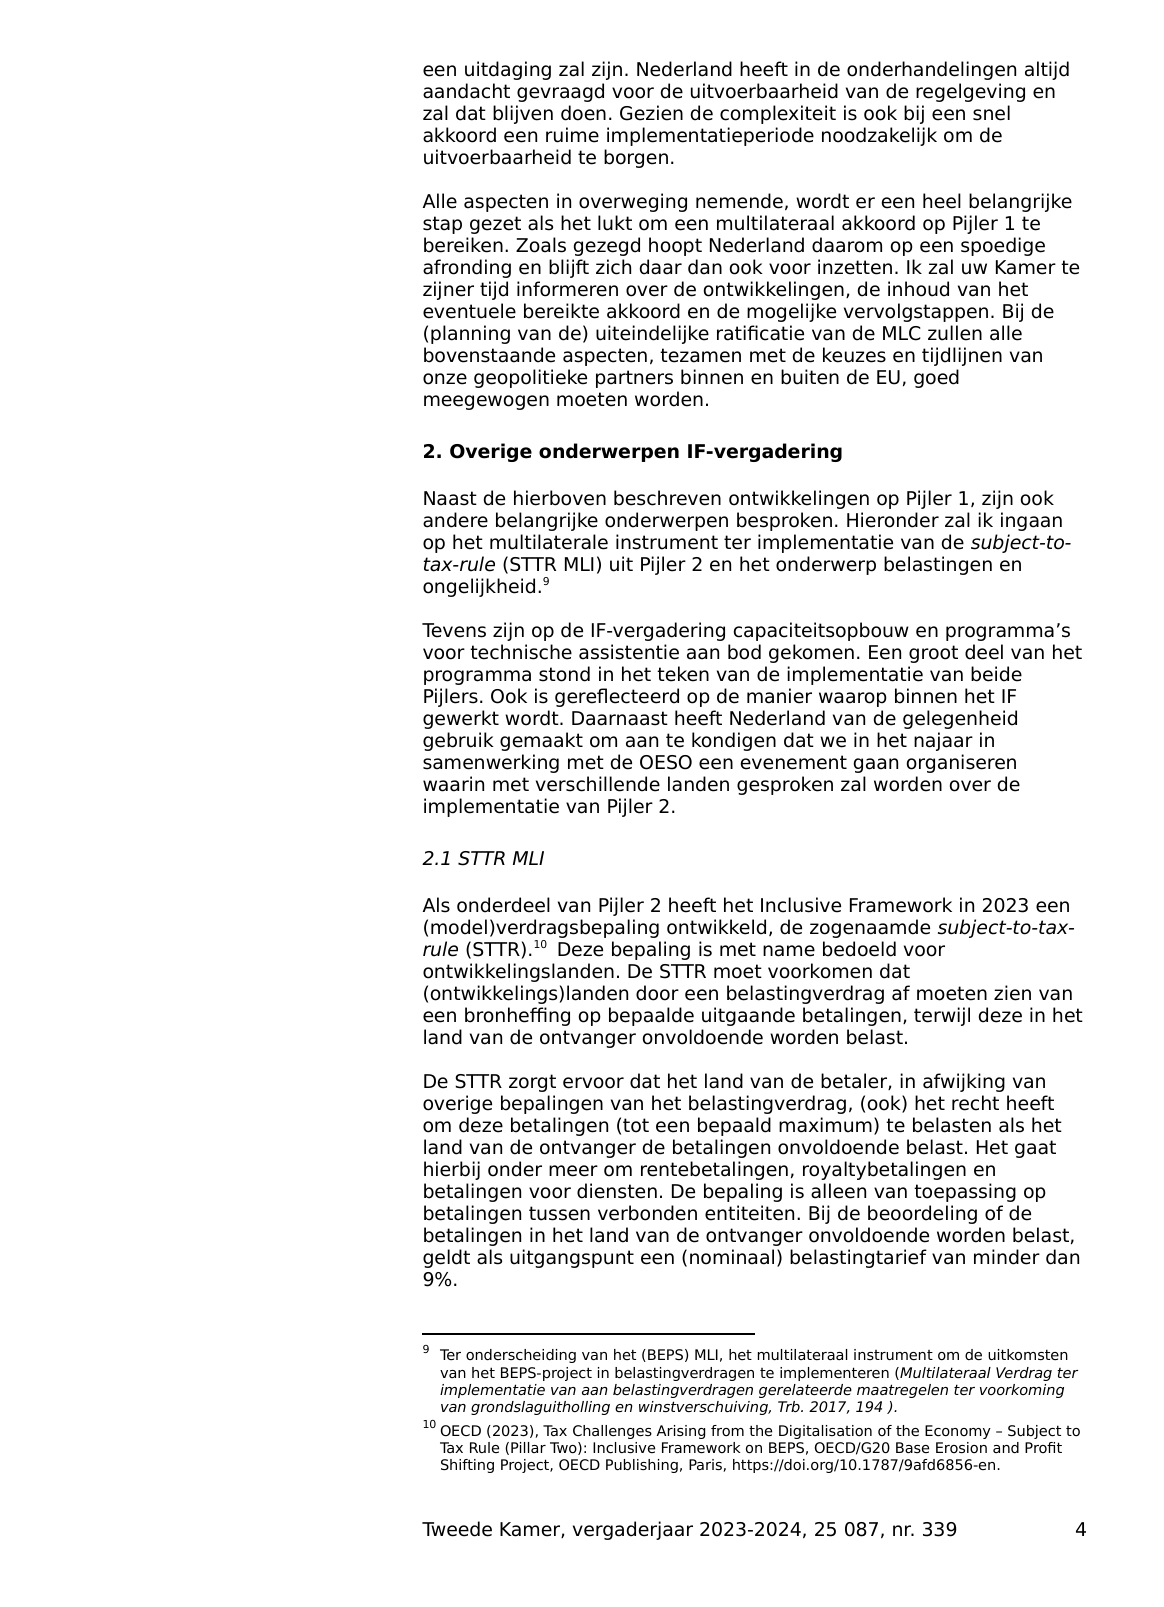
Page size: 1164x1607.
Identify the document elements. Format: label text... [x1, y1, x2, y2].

text De STTR zorgt ervoor dat het land van de betaler, in afwijking van overige bepalingen van het belastingverdrag, (ook) het recht heeft om deze betalingen (tot een bepaald maximum) te belasten als het land van de ontvanger de betalingen onvoldoende belast. Het gaat hierbij onder meer om rentebetalingen, royaltybetalingen en betalingen voor diensten. De bepaling is alleen van toepassing op betalingen tussen verbonden entiteiten. Bij de beoordeling of de betalingen in het land van de ontvanger onvoldoende worden belast, geldt als uitgangspunt een (nominaal) belastingtarief van minder dan 9%. [422, 1071, 1087, 1291]
text Alle aspecten in overweging nemende, wordt er een heel belangrijke stap gezet als het lukt om een multilateraal akkoord op Pijler 1 te bereiken. Zoals gezegd hoopt Nederland daarom op een spoedige afronding en blijft zich daar dan ook voor inzetten. Ik zal uw Kamer te zijner tijd informeren over de ontwikkelingen, de inhoud van het eventuele bereikte akkoord en de mogelijke vervolgstappen. Bij de (planning van de) uiteindelijke ratificatie van de MLC zullen alle bovenstaande aspecten, tezamen met de keuzes en tijdlijnen van onze geopolitieke partners binnen en buiten de EU, goed meegewogen moeten worden. [422, 191, 1087, 411]
text Ter onderscheiding van het (BEPS) MLI, het multilateraal instrument om de uitkomsten van het BEPS-project in belastingverdragen te implementeren (Multilateraal Verdrag ter implementatie van aan belastingverdragen gerelateerde maatregelen ter voorkoming van grondslaguitholling en winstverschuiving, Trb. 2017, 194 ). [422, 1343, 1087, 1416]
text een uitdaging zal zijn. Nederland heeft in de onderhandelingen altijd aandacht gevraagd voor de uitvoerbaarheid van de regelgeving en zal dat blijven doen. Gezien de complexiteit is ook bij een snel akkoord een ruime implementatieperiode noodzakelijk om de uitvoerbaarheid te borgen. [422, 59, 1087, 169]
text Naast de hierboven beschreven ontwikkelingen op Pijler 1, zijn ook andere belangrijke onderwerpen besproken. Hieronder zal ik ingaan op het multilaterale instrument ter implementatie van de subject-to-tax-rule (STTR MLI) uit Pijler 2 en het onderwerp belastingen en ongelijkheid. [422, 488, 1087, 598]
text Tevens zijn op de IF-vergadering capaciteitsopbouw en programma’s voor technische assistentie aan bod gekomen. Een groot deel van het programma stond in het teken van de implementatie van beide Pijlers. Ook is gereflecteerd op de manier waarop binnen het IF gewerkt wordt. Daarnaast heeft Nederland van de gelegenheid gebruik gemaakt om aan te kondigen dat we in het najaar in samenwerking met de OESO een evenement gaan organiseren waarin met verschillende landen gesproken zal worden over de implementatie van Pijler 2. [422, 620, 1087, 818]
text OECD (2023), Tax Challenges Arising from the Digitalisation of the Economy – Subject to Tax Rule (Pillar Two): Inclusive Framework on BEPS, OECD/G20 Base Erosion and Profit Shifting Project, OECD Publishing, Paris, https://doi.org/10.1787/9afd6856-en. [422, 1418, 1087, 1474]
text Als onderdeel van Pijler 2 heeft het Inclusive Framework in 2023 een (model)verdragsbepaling ontwikkeld, de zogenaamde subject-to-tax-rule (STTR). Deze bepaling is met name bedoeld voor ontwikkelingslanden. De STTR moet voorkomen dat (ontwikkelings)landen door een belastingverdrag af moeten zien van een bronheffing op bepaalde uitgaande betalingen, terwijl deze in het land van de ontvanger onvoldoende worden belast. [422, 895, 1087, 1049]
subtitle 2.1 STTR MLI [422, 848, 1087, 870]
subtitle 2. Overige onderwerpen IF-vergadering [422, 441, 1087, 463]
